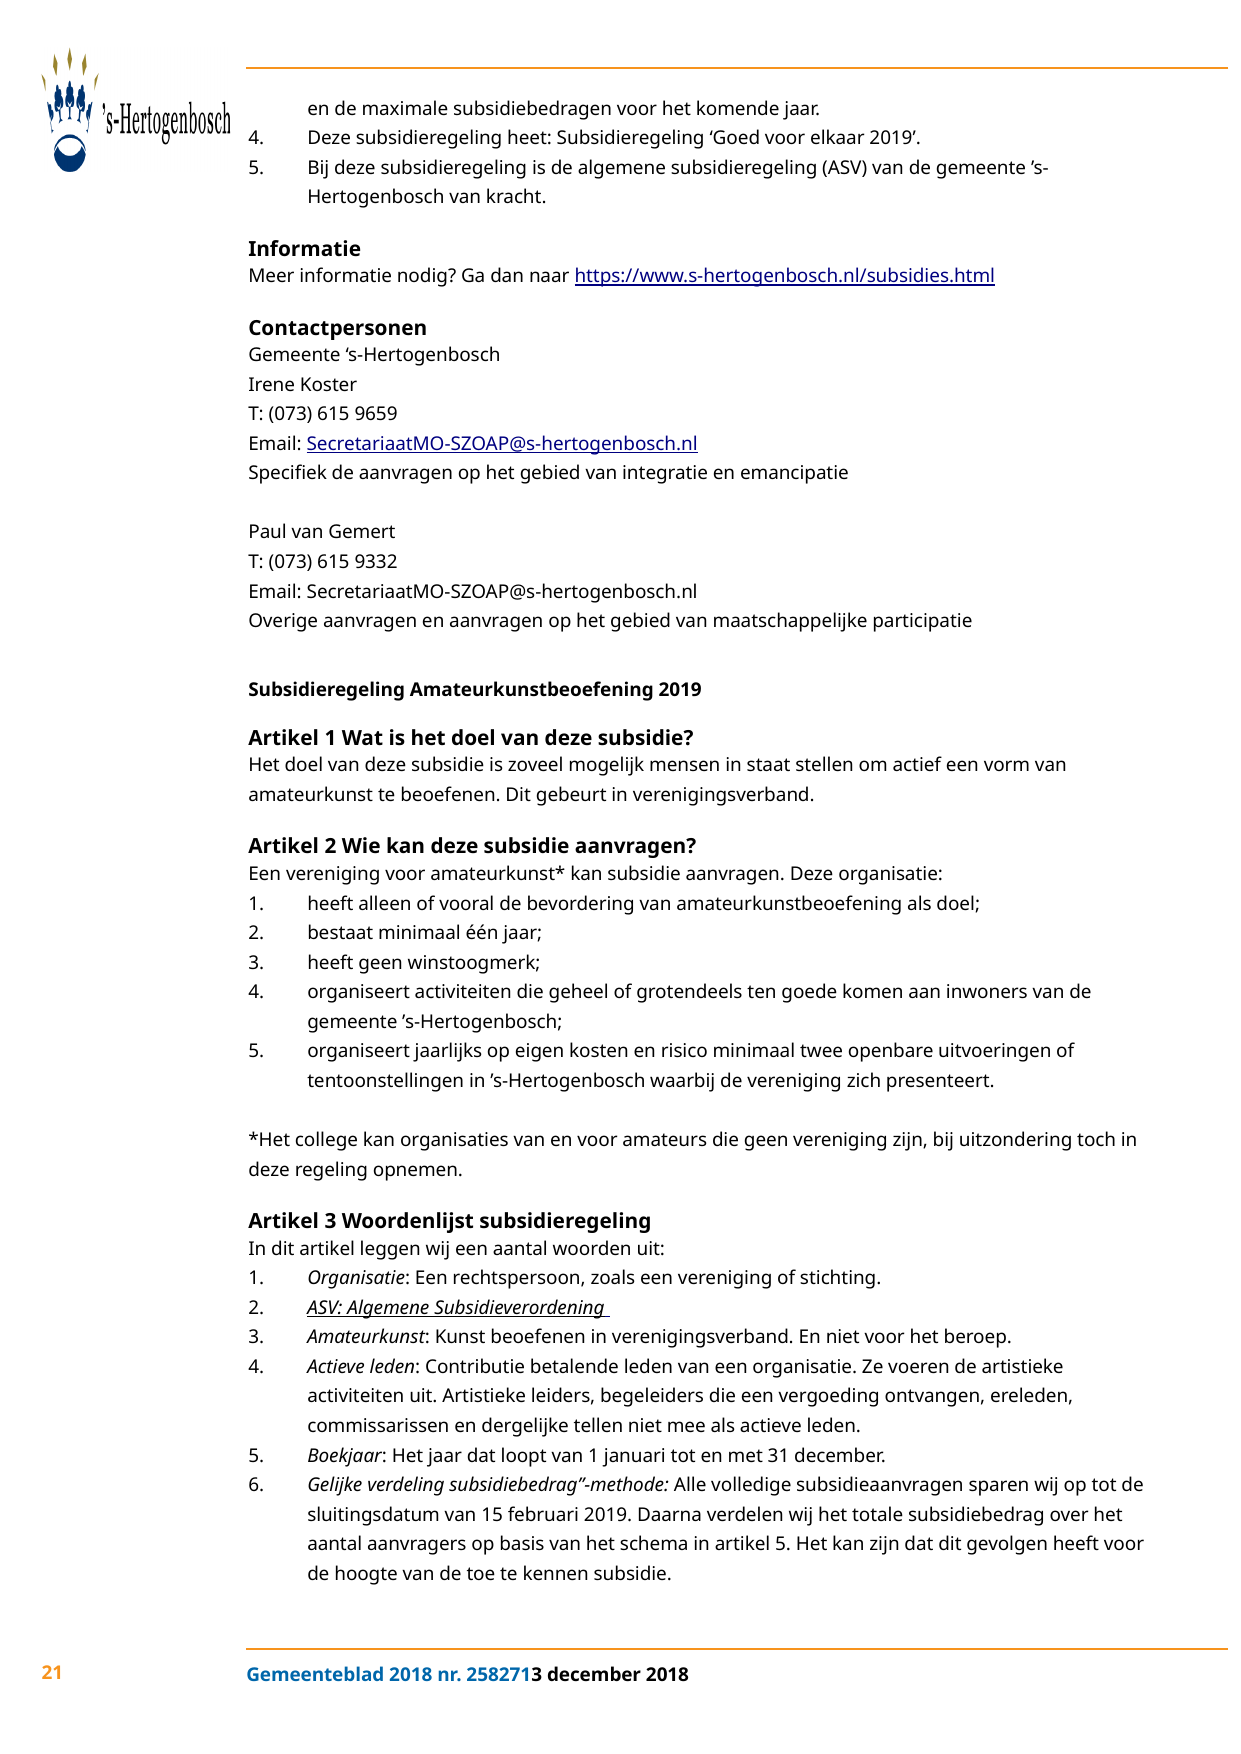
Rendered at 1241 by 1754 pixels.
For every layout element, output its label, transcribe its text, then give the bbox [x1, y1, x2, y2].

text In dit artikel leggen wij een aantal woorden uit: [248, 1235, 1152, 1261]
text Artikel 1 Wat is het doel van deze subsidie? [248, 723, 1152, 752]
list Boekjaar: Het jaar dat loopt van 1 januari tot en met 31 december. [248, 1442, 1152, 1468]
text Specifiek de aanvragen op het gebied van integratie en emancipatie [248, 459, 1152, 485]
text T: (073) 615 9659 [248, 400, 1152, 426]
text Het doel van deze subsidie is zoveel mogelijk mensen in staat stellen om actief een vorm van amateurkunst te beoefenen. Dit gebeurt in verenigingsverband. [248, 752, 1152, 807]
list bestaat minimaal één jaar; [248, 919, 1152, 945]
list Organisatie: Een rechtspersoon, zoals een vereniging of stichting. [248, 1264, 1152, 1290]
text *Het college kan organisaties van en voor amateurs die geen vereniging zijn, bij uitzondering toch in deze regeling opnemen. [248, 1126, 1152, 1182]
text Subsidieregeling Amateurkunstbeoefening 2019 [248, 674, 1152, 702]
text Email: SecretariaatMO-SZOAP@s-hertogenbosch.nl [248, 578, 1152, 604]
text Meer informatie nodig? Ga dan naar https://www.s-hertogenbosch.nl/subsidies.html [248, 262, 1152, 288]
text Overige aanvragen en aanvragen op het gebied van maatschappelijke participatie [248, 607, 1152, 633]
text Een vereniging voor amateurkunst* kan subsidie aanvragen. Deze organisatie: [248, 860, 1152, 886]
list Bij deze subsidieregeling is de algemene subsidieregeling (ASV) van de gemeente ’s-Hertogenbosch van kracht. [248, 154, 1152, 209]
text Contactpersonen [248, 313, 1152, 341]
list heeft alleen of vooral de bevordering van amateurkunstbeoefening als doel; [248, 890, 1152, 915]
text Artikel 2 Wie kan deze subsidie aanvragen? [248, 832, 1152, 860]
list ASV: Algemene Subsidieverordening [248, 1294, 1152, 1320]
picture [41, 47, 231, 172]
list heeft geen winstoogmerk; [248, 949, 1152, 974]
text Email: SecretariaatMO-SZOAP@s-hertogenbosch.nl [248, 430, 1152, 456]
list organiseert activiteiten die geheel of grotendeels ten goede komen aan inwoners van de gemeente ’s-Hertogenbosch; [248, 978, 1152, 1034]
list en de maximale subsidiebedragen voor het komende jaar. [248, 95, 1152, 121]
list Gelijke verdeling subsidiebedrag”-methode: Alle volledige subsidieaanvragen sparen wij op tot de sluitingsdatum van 15 februari 2019. Daarna verdelen wij het totale subsidiebedrag over het aantal aanvragers op basis van het schema in artikel 5. Het kan zijn dat dit gevolgen heeft voor de hoogte van de toe te kennen subsidie. [248, 1471, 1152, 1586]
text Irene Koster [248, 371, 1152, 397]
list Amateurkunst: Kunst beoefenen in verenigingsverband. En niet voor het beroep. [248, 1323, 1152, 1349]
list Actieve leden: Contributie betalende leden van een organisatie. Ze voeren de artistieke activiteiten uit. Artistieke leiders, begeleiders die een vergoeding ontvangen, ereleden, commissarissen en dergelijke tellen niet mee als actieve leden. [248, 1353, 1152, 1438]
list organiseert jaarlijks op eigen kosten en risico minimaal twee openbare uitvoeringen of tentoonstellingen in ’s-Hertogenbosch waarbij de vereniging zich presenteert. [248, 1038, 1152, 1093]
text T: (073) 615 9332 [248, 548, 1152, 574]
text Artikel 3 Woordenlijst subsidieregeling [248, 1206, 1152, 1235]
text Informatie [248, 234, 1152, 262]
text Paul van Gemert [248, 519, 1152, 544]
list Deze subsidieregeling heet: Subsidieregeling ‘Goed voor elkaar 2019’. [248, 124, 1152, 150]
text Gemeente ‘s-Hertogenbosch [248, 341, 1152, 367]
